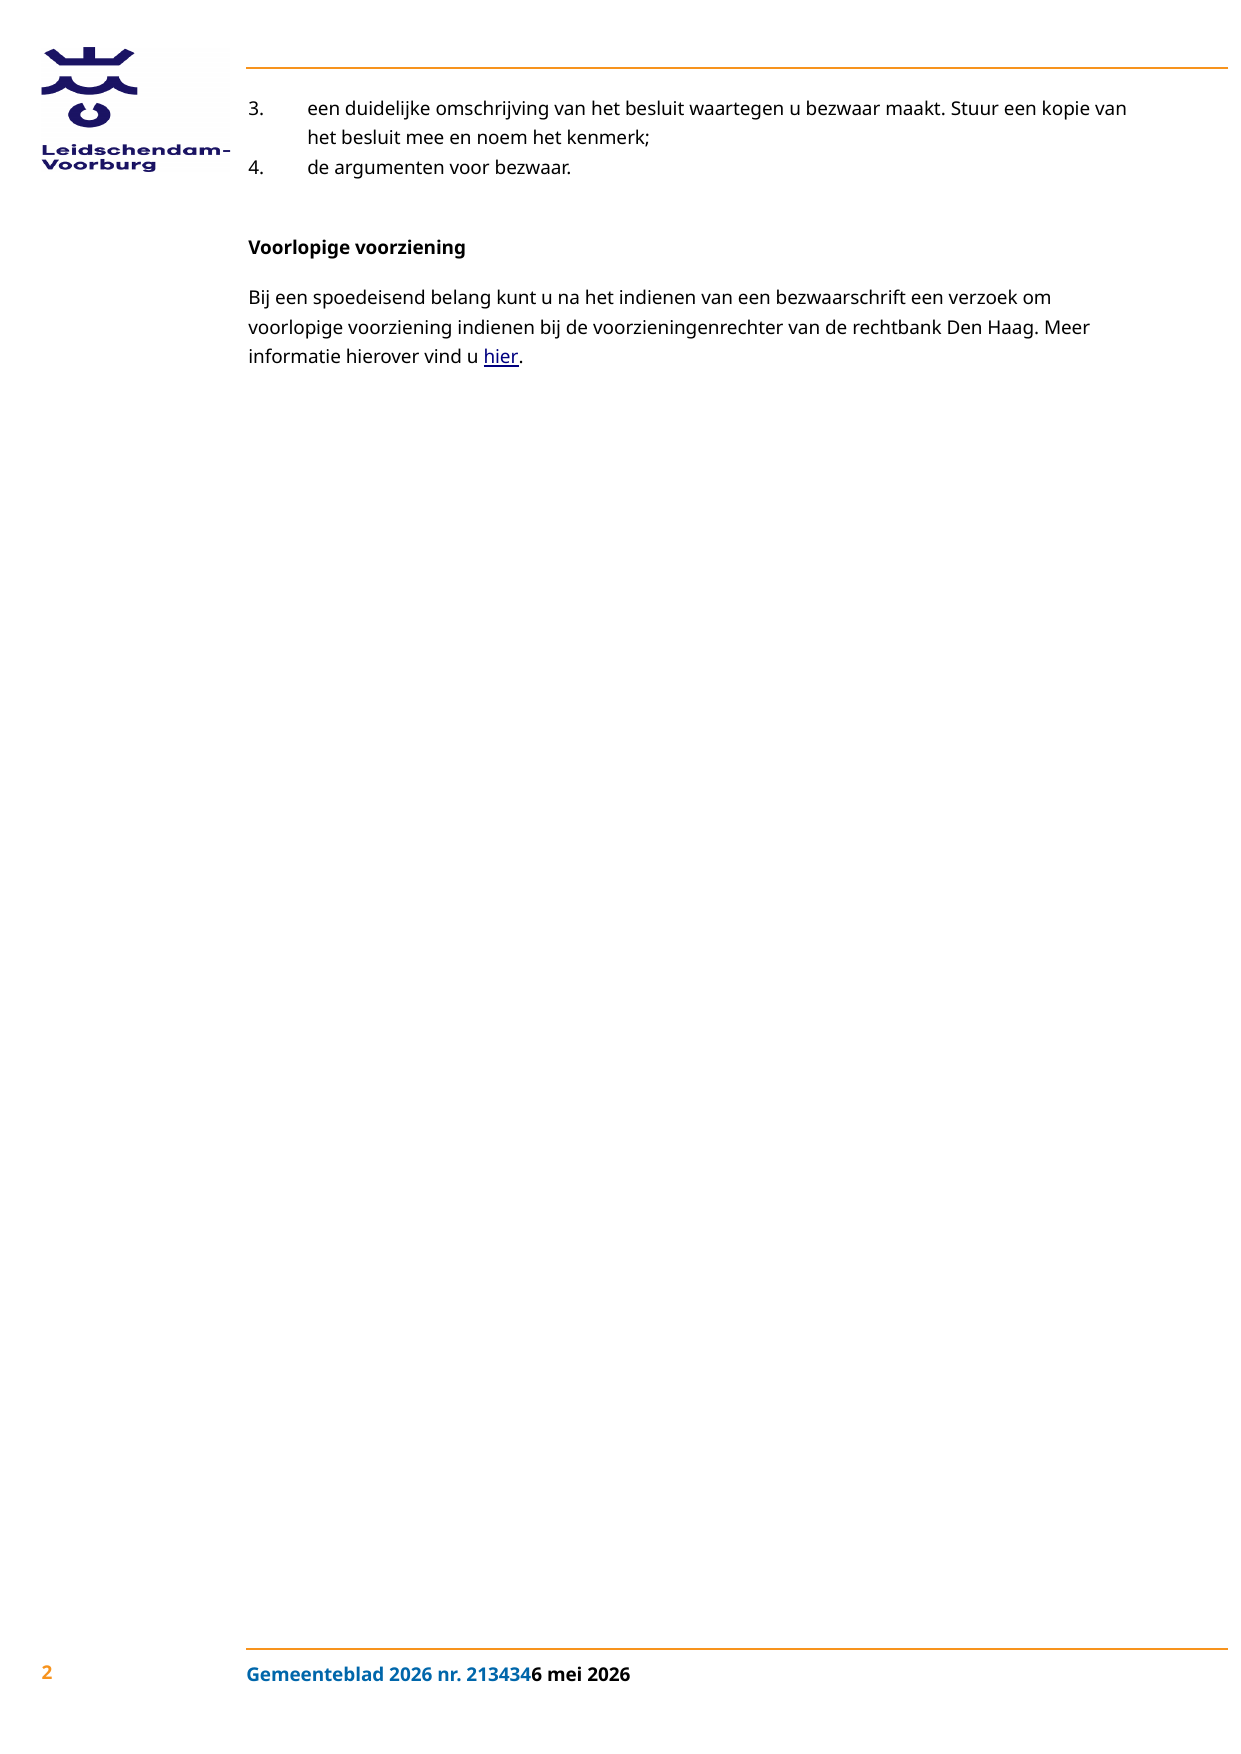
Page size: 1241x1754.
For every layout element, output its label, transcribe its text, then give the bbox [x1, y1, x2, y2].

picture [41, 47, 231, 172]
list de argumenten voor bezwaar. [248, 154, 1152, 180]
list een duidelijke omschrijving van het besluit waartegen u bezwaar maakt. Stuur een kopie van het besluit mee en noem het kenmerk; [248, 95, 1152, 150]
text Bij een spoedeisend belang kunt u na het indienen van een bezwaarschrift een verzoek om voorlopige voorziening indienen bij de voorzieningenrechter van de rechtbank Den Haag. Meer informatie hierover vind u hier. [248, 284, 1152, 369]
text Voorlopige voorziening [248, 234, 1152, 260]
